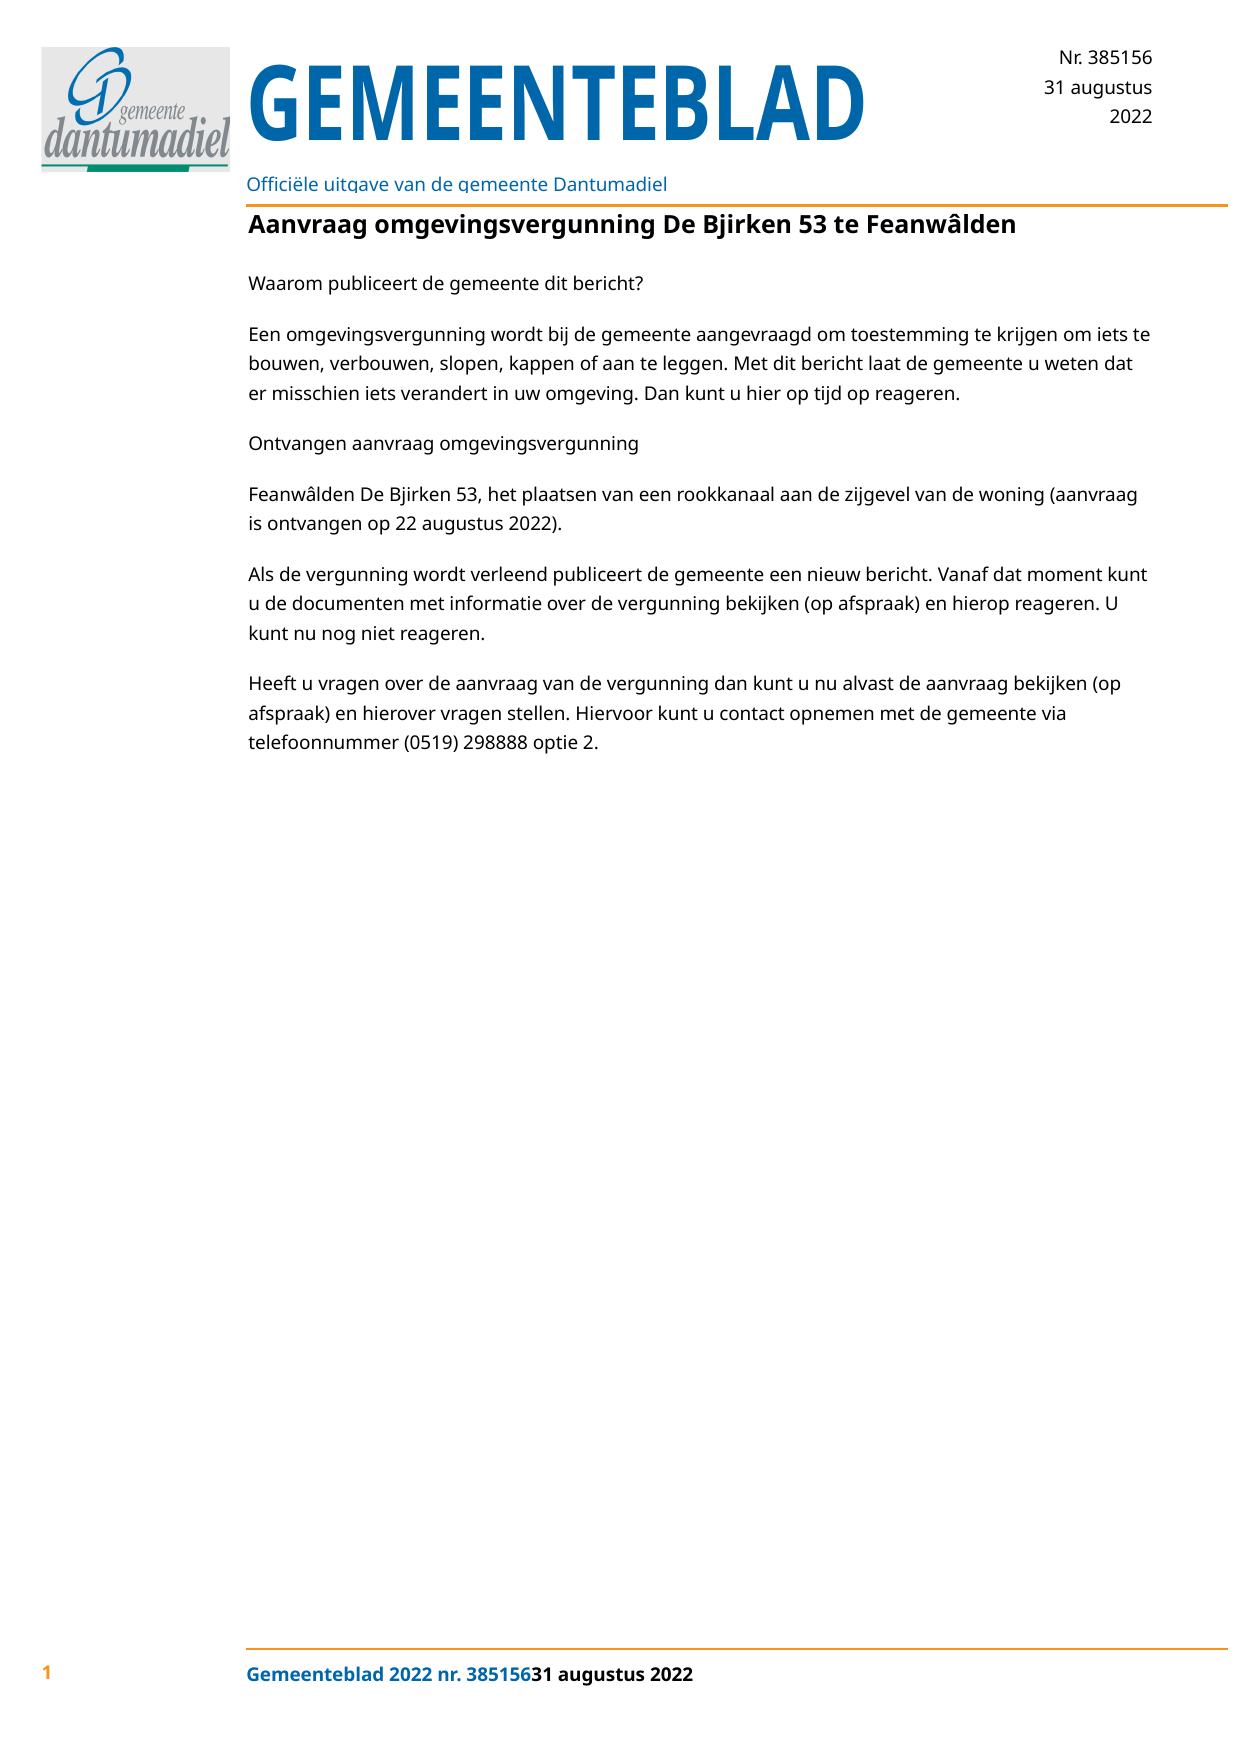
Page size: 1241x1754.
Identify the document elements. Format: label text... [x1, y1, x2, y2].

text Als de vergunning wordt verleend publiceert de gemeente een nieuw bericht. Vanaf dat moment kunt u de documenten met informatie over de vergunning bekijken (op afspraak) en hierop reageren. U kunt nu nog niet reageren. [248, 561, 1152, 646]
text Waarom publiceert de gemeente dit bericht? [248, 270, 1152, 296]
text Feanwâlden De Bjirken 53, het plaatsen van een rookkanaal aan de zijgevel van de woning (aanvraag is ontvangen op 22 augustus 2022). [248, 481, 1152, 536]
text Aanvraag omgevingsvergunning De Bjirken 53 te Feanwâlden [248, 207, 1152, 241]
text Ontvangen aanvraag omgevingsvergunning [248, 430, 1152, 456]
text Een omgevingsvergunning wordt bij de gemeente aangevraagd om toestemming te krijgen om iets te bouwen, verbouwen, slopen, kappen of aan te leggen. Met dit bericht laat de gemeente u weten dat er misschien iets verandert in uw omgeving. Dan kunt u hier op tijd op reageren. [248, 321, 1152, 406]
picture [41, 47, 231, 172]
text Heeft u vragen over de aanvraag van de vergunning dan kunt u nu alvast de aanvraag bekijken (op afspraak) en hierover vragen stellen. Hiervoor kunt u contact opnemen met de gemeente via telefoonnummer (0519) 298888 optie 2. [248, 670, 1152, 755]
